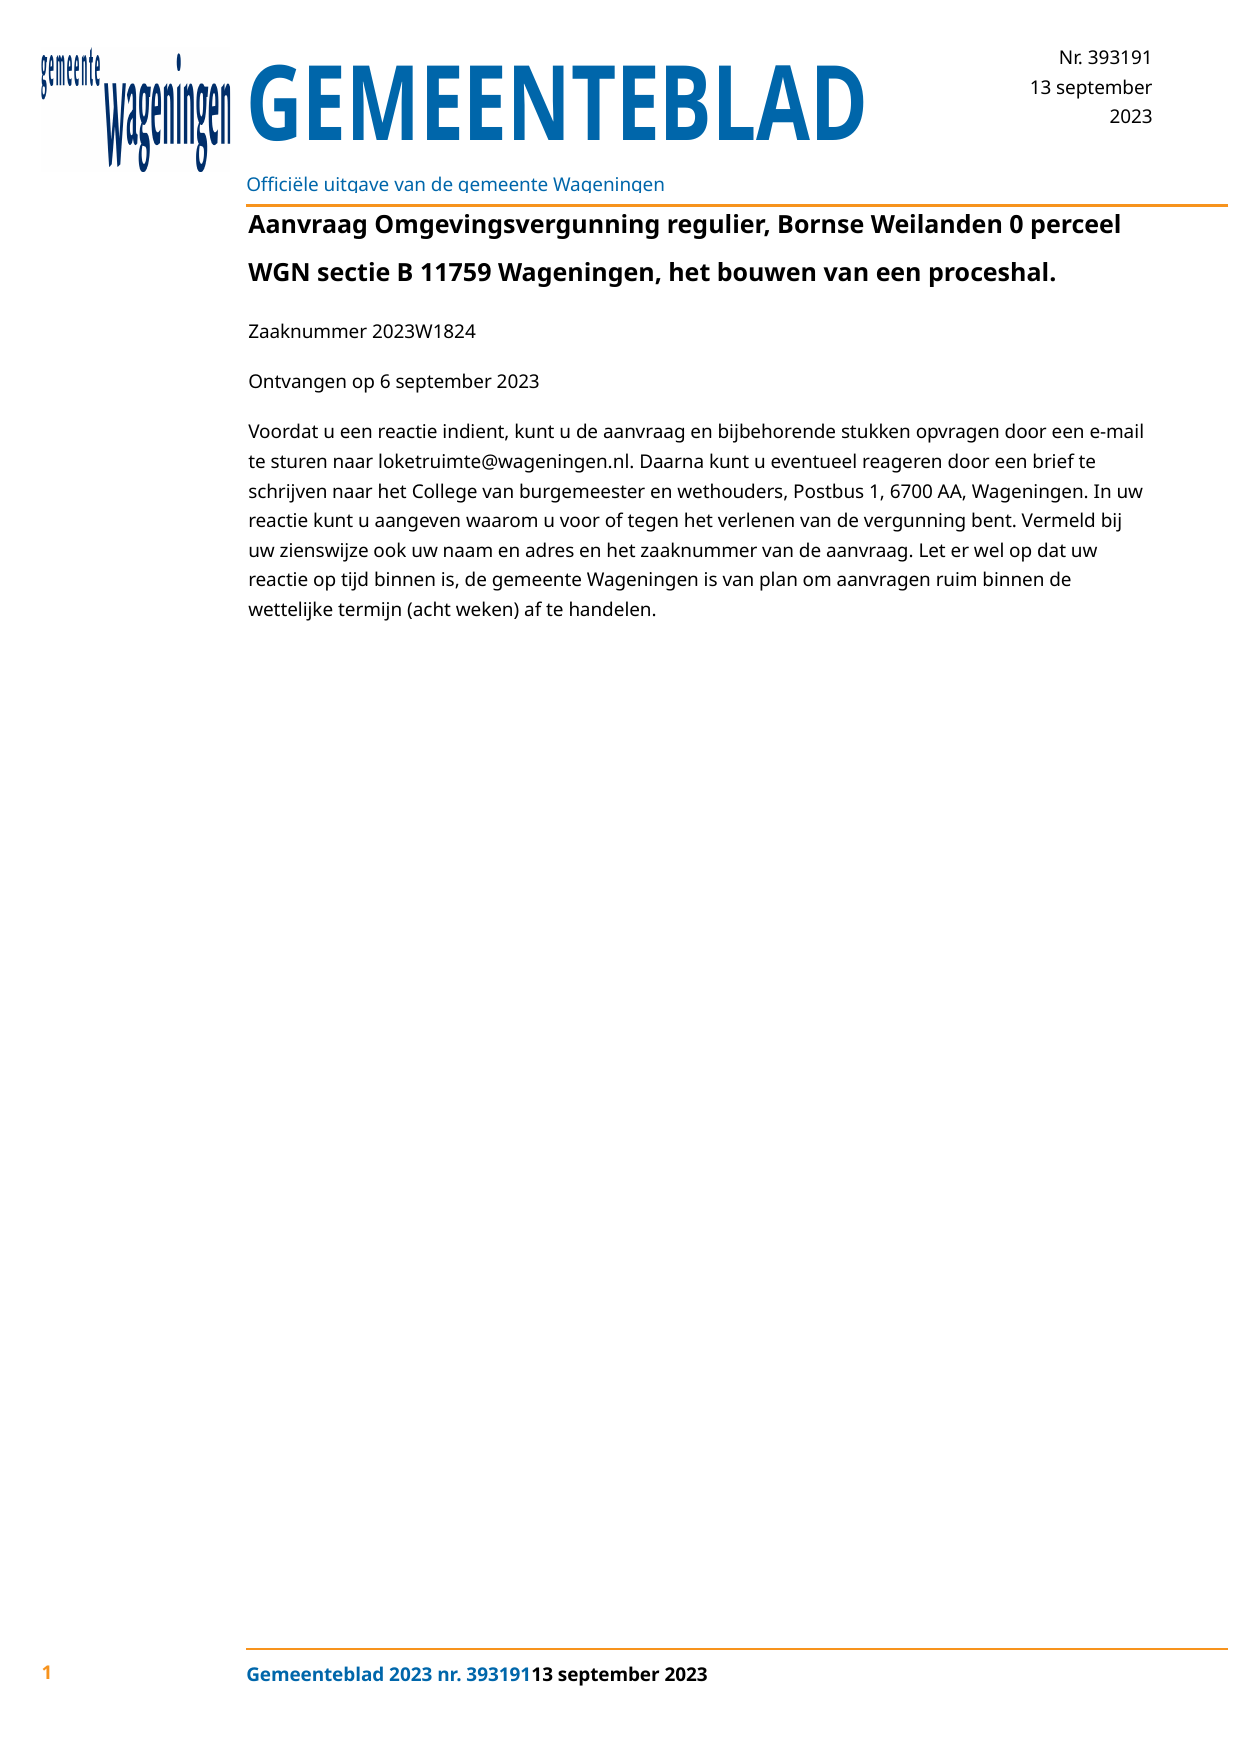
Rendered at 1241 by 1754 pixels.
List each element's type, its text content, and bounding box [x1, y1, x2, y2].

text Ontvangen op 6 september 2023 [248, 368, 1152, 394]
picture [41, 47, 231, 172]
text Zaaknummer 2023W1824 [248, 318, 1152, 344]
text Aanvraag Omgevingsvergunning regulier, Bornse Weilanden 0 perceel WGN sectie B 11759 Wageningen, het bouwen van een proceshal. [248, 207, 1152, 288]
text Voordat u een reactie indient, kunt u de aanvraag en bijbehorende stukken opvragen door een e-mail te sturen naar loketruimte@wageningen.nl. Daarna kunt u eventueel reageren door een brief te schrijven naar het College van burgemeester en wethouders, Postbus 1, 6700 AA, Wageningen. In uw reactie kunt u aangeven waarom u voor of tegen het verlenen van de vergunning bent. Vermeld bij uw zienswijze ook uw naam en adres en het zaaknummer van de aanvraag. Let er wel op dat uw reactie op tijd binnen is, de gemeente Wageningen is van plan om aanvragen ruim binnen de wettelijke termijn (acht weken) af te handelen. [248, 419, 1152, 622]
